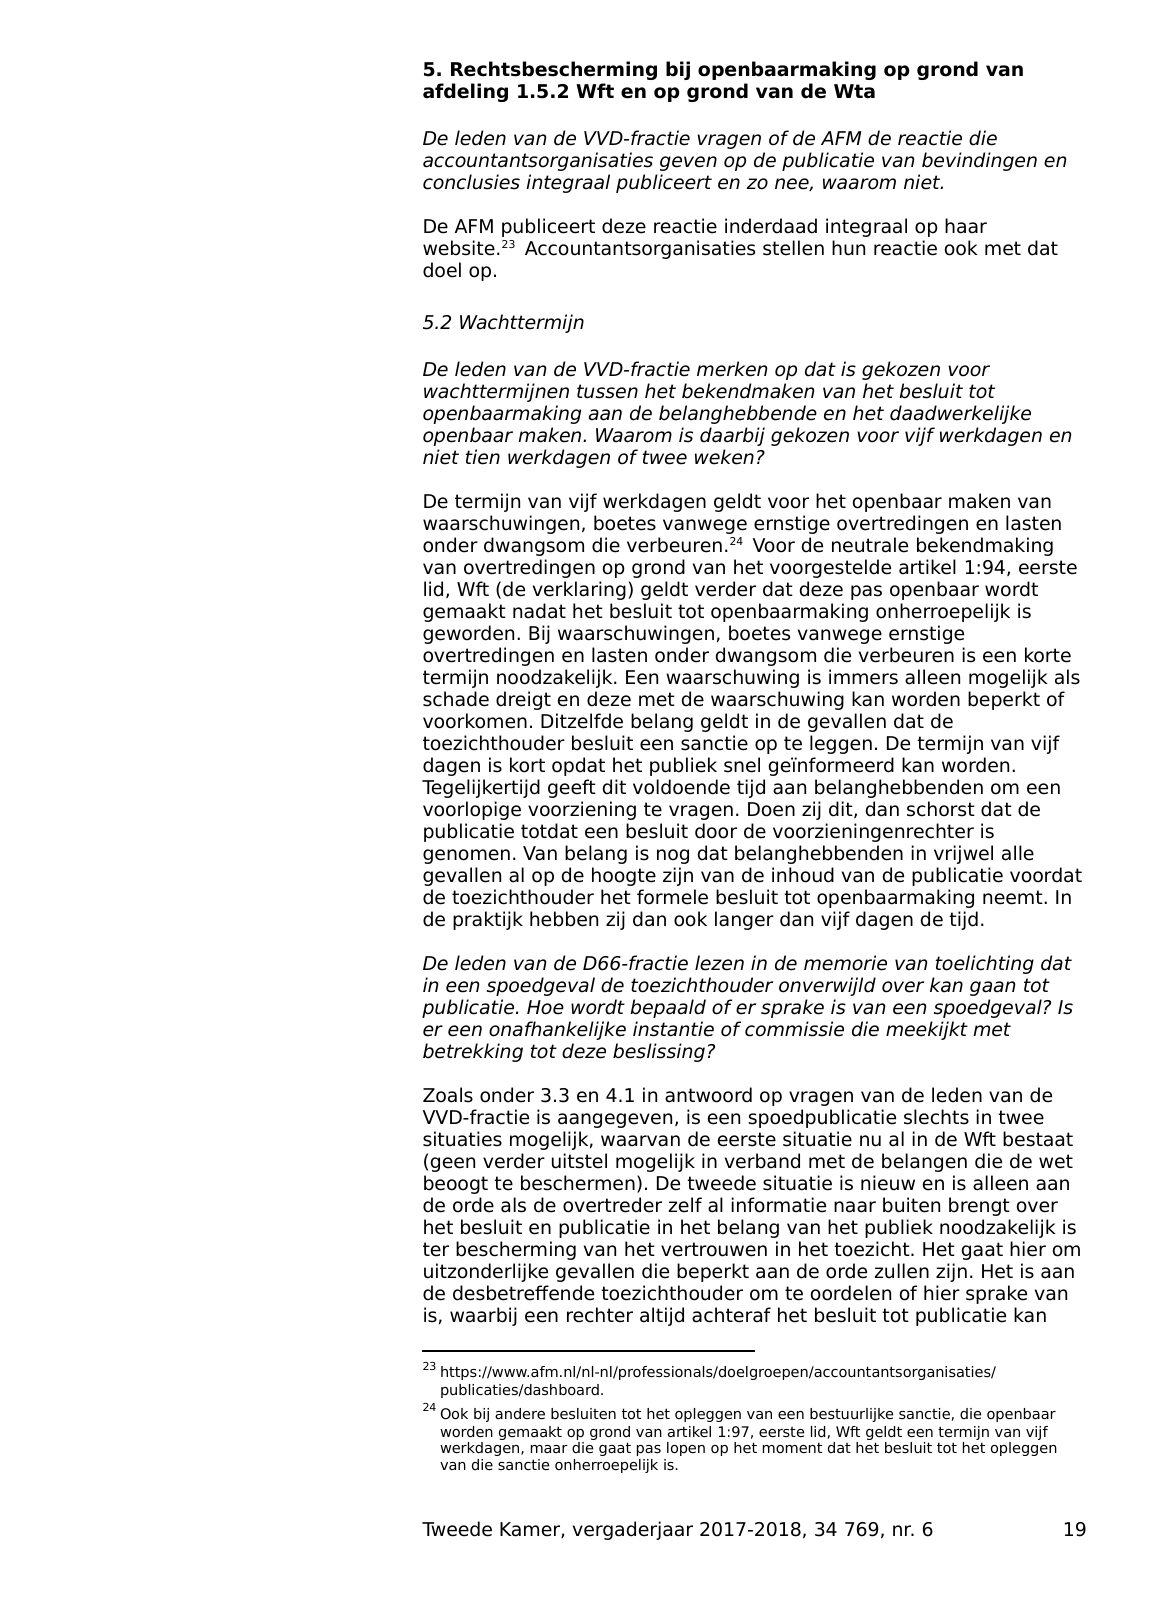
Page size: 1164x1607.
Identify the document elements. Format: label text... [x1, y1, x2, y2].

text Ook bij andere besluiten tot het opleggen van een bestuurlijke sanctie, die openbaar worden gemaakt op grond van artikel 1:97, eerste lid, Wft geldt een termijn van vijf werkdagen, maar die gaat pas lopen op het moment dat het besluit tot het opleggen van die sanctie onherroepelijk is. [422, 1402, 1087, 1474]
text De leden van de VVD-fractie merken op dat is gekozen voor wachttermijnen tussen het bekendmaken van het besluit tot openbaarmaking aan de belanghebbende en het daadwerkelijke openbaar maken. Waarom is daarbij gekozen voor vijf werkdagen en niet tien werkdagen of twee weken? [422, 359, 1087, 469]
text De AFM publiceert deze reactie inderdaad integraal op haar website. Accountantsorganisaties stellen hun reactie ook met dat doel op. [422, 216, 1087, 282]
subtitle 5. Rechtsbescherming bij openbaarmaking op grond van afdeling 1.5.2 Wft en op grond van de Wta [422, 59, 1087, 103]
text De leden van de D66-fractie lezen in de memorie van toelichting dat in een spoedgeval de toezichthouder onverwijld over kan gaan tot publicatie. Hoe wordt bepaald of er sprake is van een spoedgeval? Is er een onafhankelijke instantie of commissie die meekijkt met betrekking tot deze beslissing? [422, 953, 1087, 1063]
text https://www.afm.nl/nl-nl/professionals/doelgroepen/accountantsorganisaties/publicaties/dashboard. [422, 1360, 1087, 1399]
text Zoals onder 3.3 en 4.1 in antwoord op vragen van de leden van de VVD-fractie is aangegeven, is een spoedpublicatie slechts in twee situaties mogelijk, waarvan de eerste situatie nu al in de Wft bestaat (geen verder uitstel mogelijk in verband met de belangen die de wet beoogt te beschermen). De tweede situatie is nieuw en is alleen aan de orde als de overtreder zelf al informatie naar buiten brengt over het besluit en publicatie in het belang van het publiek noodzakelijk is ter bescherming van het vertrouwen in het toezicht. Het gaat hier om uitzonderlijke gevallen die beperkt aan de orde zullen zijn. Het is aan de desbetreffende toezichthouder om te oordelen of hier sprake van is, waarbij een rechter altijd achteraf het besluit tot publicatie kan [422, 1085, 1087, 1327]
text De termijn van vijf werkdagen geldt voor het openbaar maken van waarschuwingen, boetes vanwege ernstige overtredingen en lasten onder dwangsom die verbeuren. Voor de neutrale bekendmaking van overtredingen op grond van het voorgestelde artikel 1:94, eerste lid, Wft (de verklaring) geldt verder dat deze pas openbaar wordt gemaakt nadat het besluit tot openbaarmaking onherroepelijk is geworden. Bij waarschuwingen, boetes vanwege ernstige overtredingen en lasten onder dwangsom die verbeuren is een korte termijn noodzakelijk. Een waarschuwing is immers alleen mogelijk als schade dreigt en deze met de waarschuwing kan worden beperkt of voorkomen. Ditzelfde belang geldt in de gevallen dat de toezichthouder besluit een sanctie op te leggen. De termijn van vijf dagen is kort opdat het publiek snel geïnformeerd kan worden. Tegelijkertijd geeft dit voldoende tijd aan belanghebbenden om een voorlopige voorziening te vragen. Doen zij dit, dan schorst dat de publicatie totdat een besluit door de voorzieningenrechter is genomen. Van belang is nog dat belanghebbenden in vrijwel alle gevallen al op de hoogte zijn van de inhoud van de publicatie voordat de toezichthouder het formele besluit tot openbaarmaking neemt. In de praktijk hebben zij dan ook langer dan vijf dagen de tijd. [422, 491, 1087, 931]
subtitle 5.2 Wachttermijn [422, 312, 1087, 334]
text De leden van de VVD-fractie vragen of de AFM de reactie die accountantsorganisaties geven op de publicatie van bevindingen en conclusies integraal publiceert en zo nee, waarom niet. [422, 128, 1087, 194]
